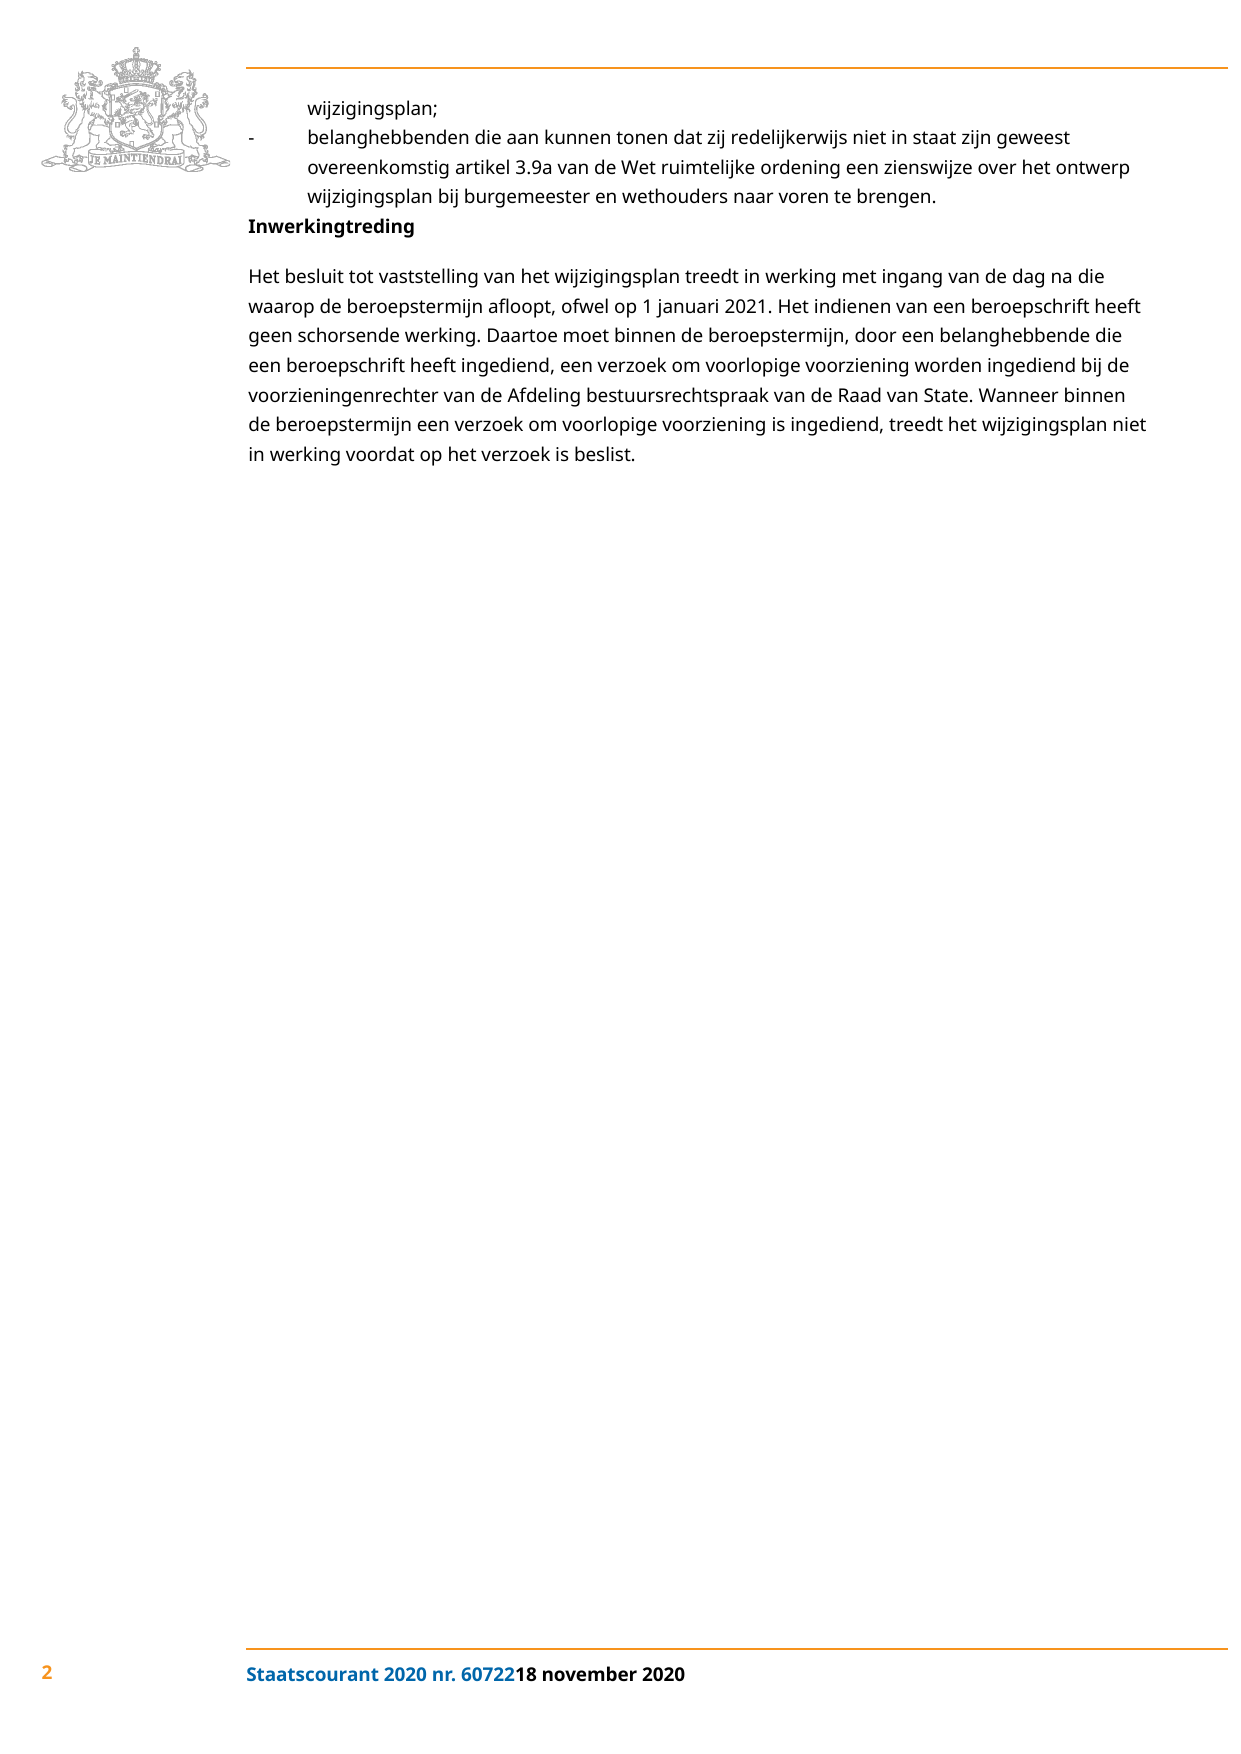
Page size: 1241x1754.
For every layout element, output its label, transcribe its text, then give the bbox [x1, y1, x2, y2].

text Inwerkingtreding [248, 213, 1152, 239]
text Het besluit tot vaststelling van het wijzigingsplan treedt in werking met ingang van de dag na die waarop de beroepstermijn afloopt, ofwel op 1 januari 2021. Het indienen van een beroepschrift heeft geen schorsende werking. Daartoe moet binnen de beroepstermijn, door een belanghebbende die een beroepschrift heeft ingediend, een verzoek om voorlopige voorziening worden ingediend bij de voorzieningenrechter van de Afdeling bestuursrechtspraak van de Raad van State. Wanneer binnen de beroepstermijn een verzoek om voorlopige voorziening is ingediend, treedt het wijzigingsplan niet in werking voordat op het verzoek is beslist. [248, 263, 1152, 467]
list belanghebbenden die aan kunnen tonen dat zij redelijkerwijs niet in staat zijn geweest overeenkomstig artikel 3.9a van de Wet ruimtelijke ordening een zienswijze over het ontwerp wijzigingsplan bij burgemeester en wethouders naar voren te brengen. [248, 124, 1152, 209]
list wijzigingsplan; [248, 95, 1152, 121]
picture [41, 47, 231, 172]
